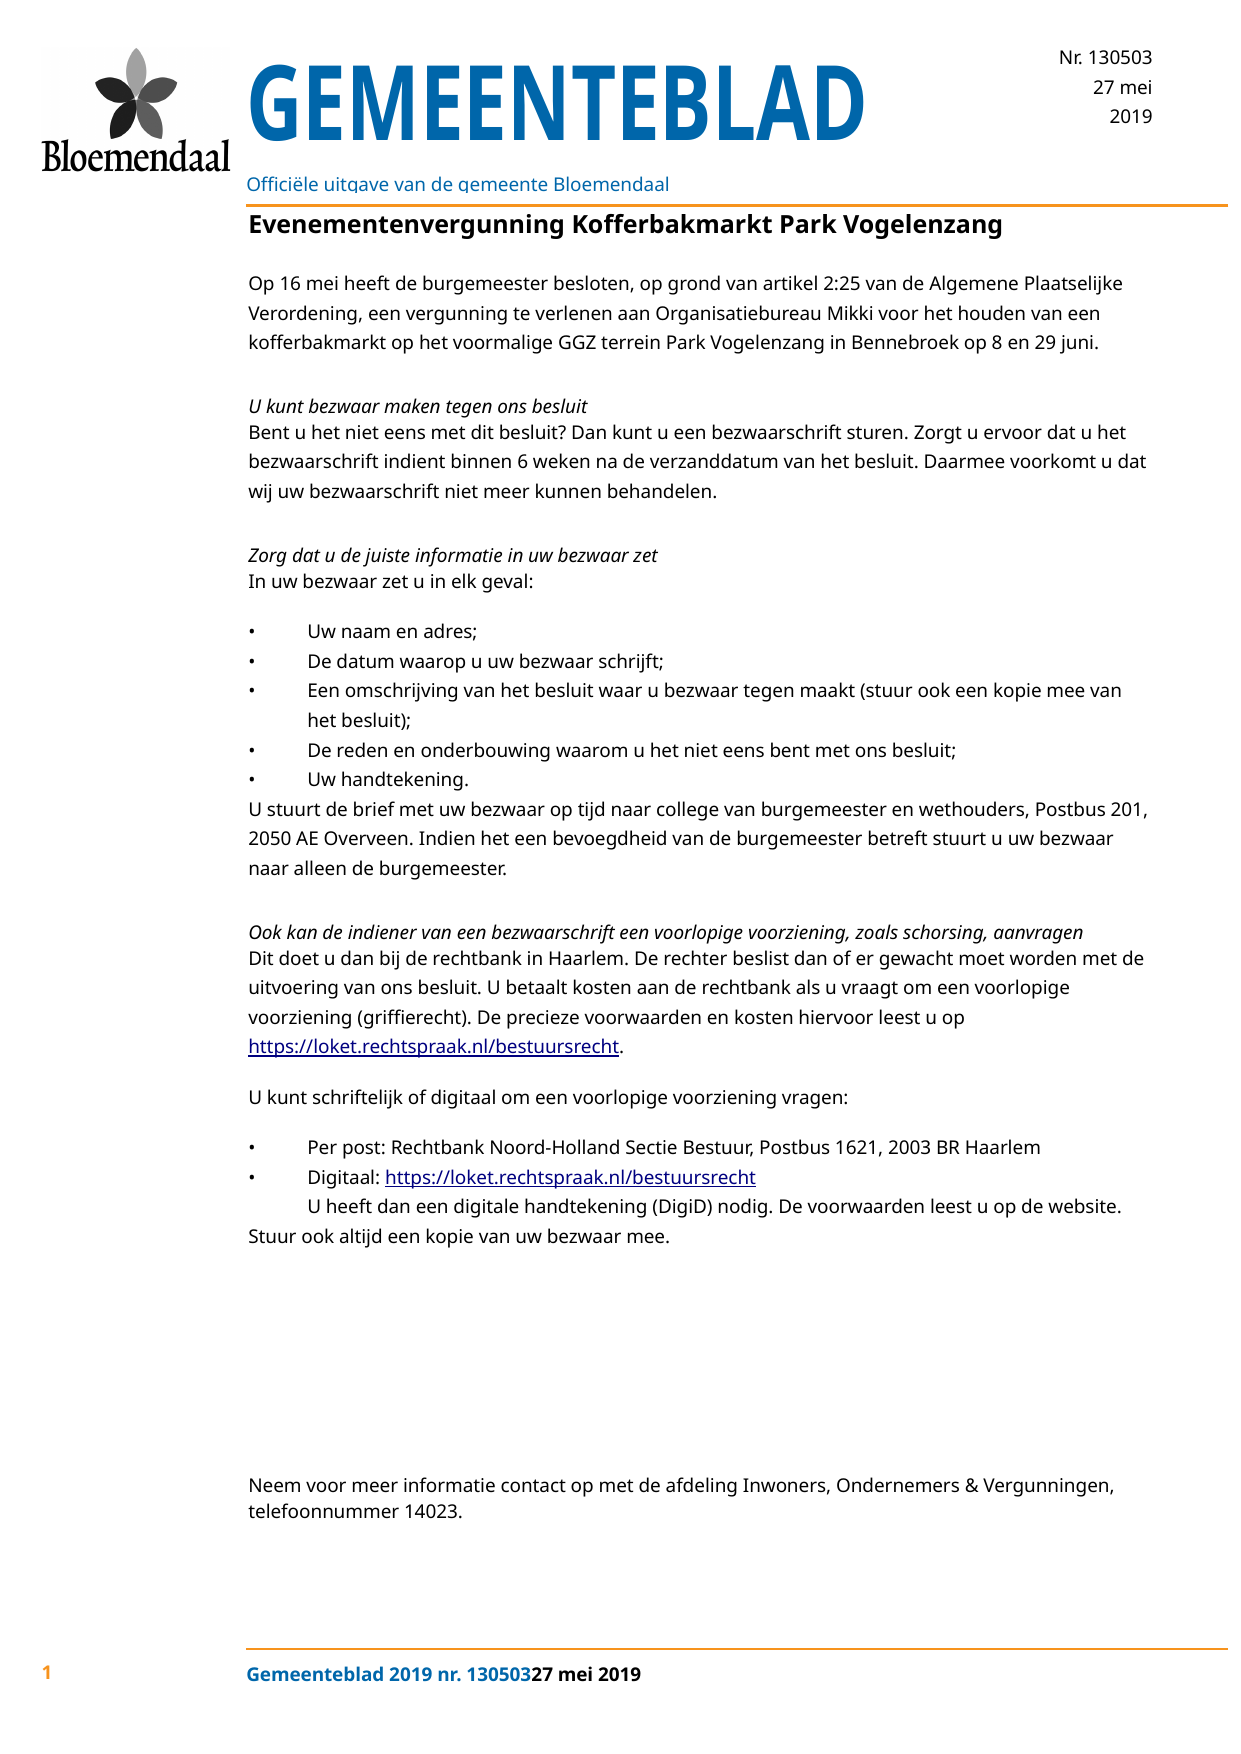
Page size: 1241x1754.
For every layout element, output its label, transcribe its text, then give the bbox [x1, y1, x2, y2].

picture [41, 47, 231, 172]
text Op 16 mei heeft de burgemeester besloten, op grond van artikel 2:25 van de Algemene Plaatselijke Verordening, een vergunning te verlenen aan Organisatiebureau Mikki voor het houden van een kofferbakmarkt op het voormalige GGZ terrein Park Vogelenzang in Bennebroek op 8 en 29 juni. [248, 270, 1152, 355]
list De datum waarop u uw bezwaar schrijft; [248, 648, 1152, 674]
text Dit doet u dan bij de rechtbank in Haarlem. De rechter beslist dan of er gewacht moet worden met de uitvoering van ons besluit. U betaalt kosten aan de rechtbank als u vraagt om een voorlopige voorziening (griffierecht). De precieze voorwaarden en kosten hiervoor leest u op https://loket.rechtspraak.nl/bestuursrecht. [248, 945, 1152, 1059]
list Uw handtekening. [248, 766, 1152, 792]
text U kunt bezwaar maken tegen ons besluit [248, 393, 1152, 419]
list Digitaal: https://loket.rechtspraak.nl/bestuursrecht [248, 1164, 1152, 1190]
text Evenementenvergunning Kofferbakmarkt Park Vogelenzang [248, 207, 1152, 241]
text Stuur ook altijd een kopie van uw bezwaar mee. [248, 1223, 1152, 1249]
text Bent u het niet eens met dit besluit? Dan kunt u een bezwaarschrift sturen. Zorgt u ervoor dat u het bezwaarschrift indient binnen 6 weken na de verzanddatum van het besluit. Daarmee voorkomt u dat wij uw bezwaarschrift niet meer kunnen behandelen. [248, 419, 1152, 504]
list Per post: Rechtbank Noord-Holland Sectie Bestuur, Postbus 1621, 2003 BR Haarlem [248, 1134, 1152, 1160]
list Een omschrijving van het besluit waar u bezwaar tegen maakt (stuur ook een kopie mee van het besluit); [248, 678, 1152, 733]
text In uw bezwaar zet u in elk geval: [248, 568, 1152, 594]
text Neem voor meer informatie contact op met de afdeling Inwoners, Ondernemers & Vergunningen, telefoonnummer 14023. [248, 1473, 1152, 1524]
list De reden en onderbouwing waarom u het niet eens bent met ons besluit; [248, 737, 1152, 762]
list Uw naam en adres; [248, 618, 1152, 644]
text Zorg dat u de juiste informatie in uw bezwaar zet [248, 542, 1152, 568]
text Ook kan de indiener van een bezwaarschrift een voorlopige voorziening, zoals schorsing, aanvragen [248, 919, 1152, 945]
text U kunt schriftelijk of digitaal om een voorlopige voorziening vragen: [248, 1084, 1152, 1110]
list U heeft dan een digitale handtekening (DigiD) nodig. De voorwaarden leest u op de website. [248, 1193, 1152, 1219]
text U stuurt de brief met uw bezwaar op tijd naar college van burgemeester en wethouders, Postbus 201, 2050 AE Overveen. Indien het een bevoegdheid van de burgemeester betreft stuurt u uw bezwaar naar alleen de burgemeester. [248, 796, 1152, 881]
